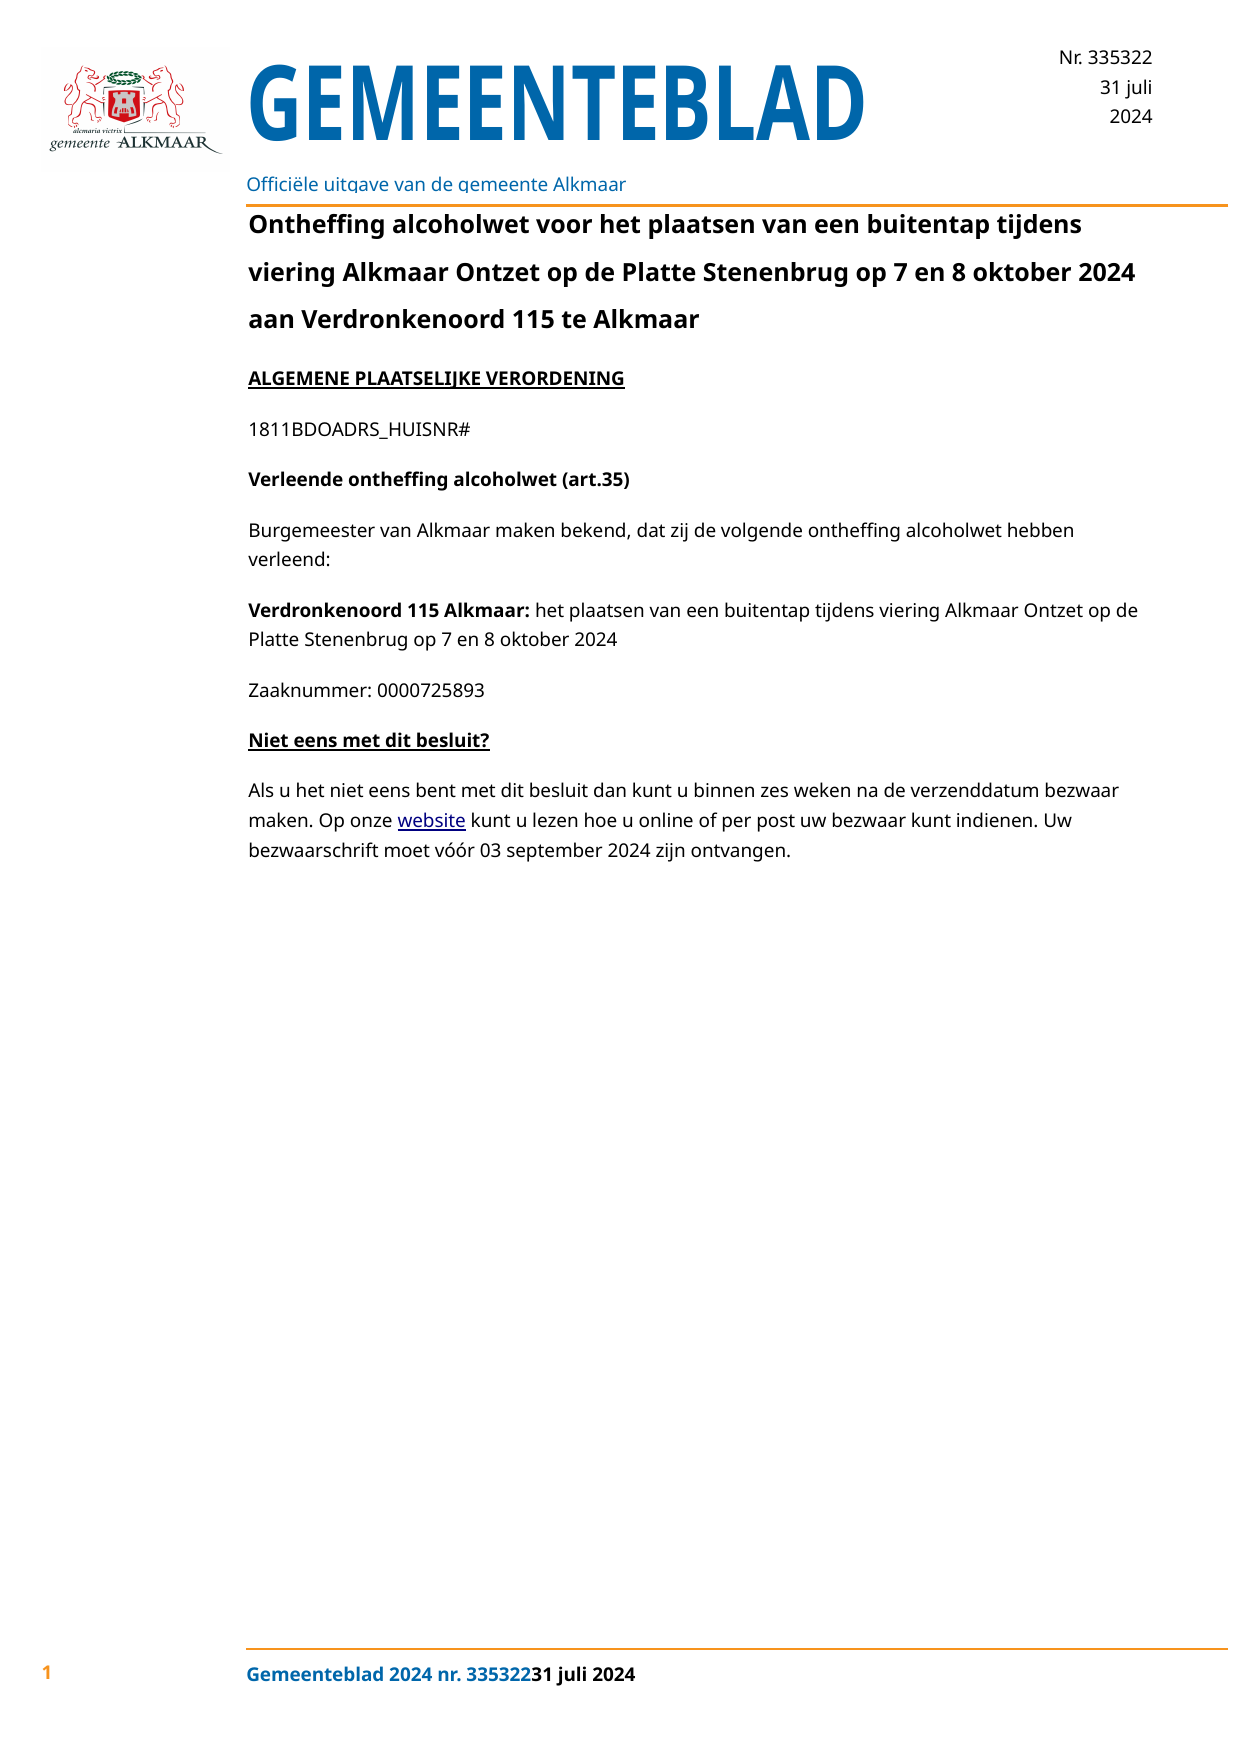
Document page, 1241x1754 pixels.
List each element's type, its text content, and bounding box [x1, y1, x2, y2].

text Ontheffing alcoholwet voor het plaatsen van een buitentap tijdens viering Alkmaar Ontzet op de Platte Stenenbrug op 7 en 8 oktober 2024 aan Verdronkenoord 115 te Alkmaar [248, 207, 1152, 336]
text Verdronkenoord 115 Alkmaar: het plaatsen van een buitentap tijdens viering Alkmaar Ontzet op de Platte Stenenbrug op 7 en 8 oktober 2024 [248, 597, 1152, 652]
text Niet eens met dit besluit? [248, 727, 1152, 753]
text Verleende ontheffing alcoholwet (art.35) [248, 466, 1152, 492]
text Zaaknummer: 0000725893 [248, 677, 1152, 702]
text Burgemeester van Alkmaar maken bekend, dat zij de volgende ontheffing alcoholwet hebben verleend: [248, 517, 1152, 572]
text ALGEMENE PLAATSELIJKE VERORDENING [248, 366, 1152, 391]
picture [41, 47, 231, 172]
text Als u het niet eens bent met dit besluit dan kunt u binnen zes weken na de verzenddatum bezwaar maken. Op onze website kunt u lezen hoe u online of per post uw bezwaar kunt indienen. Uw bezwaarschrift moet vóór 03 september 2024 zijn ontvangen. [248, 778, 1152, 862]
text 1811BDOADRS_HUISNR# [248, 416, 1152, 442]
